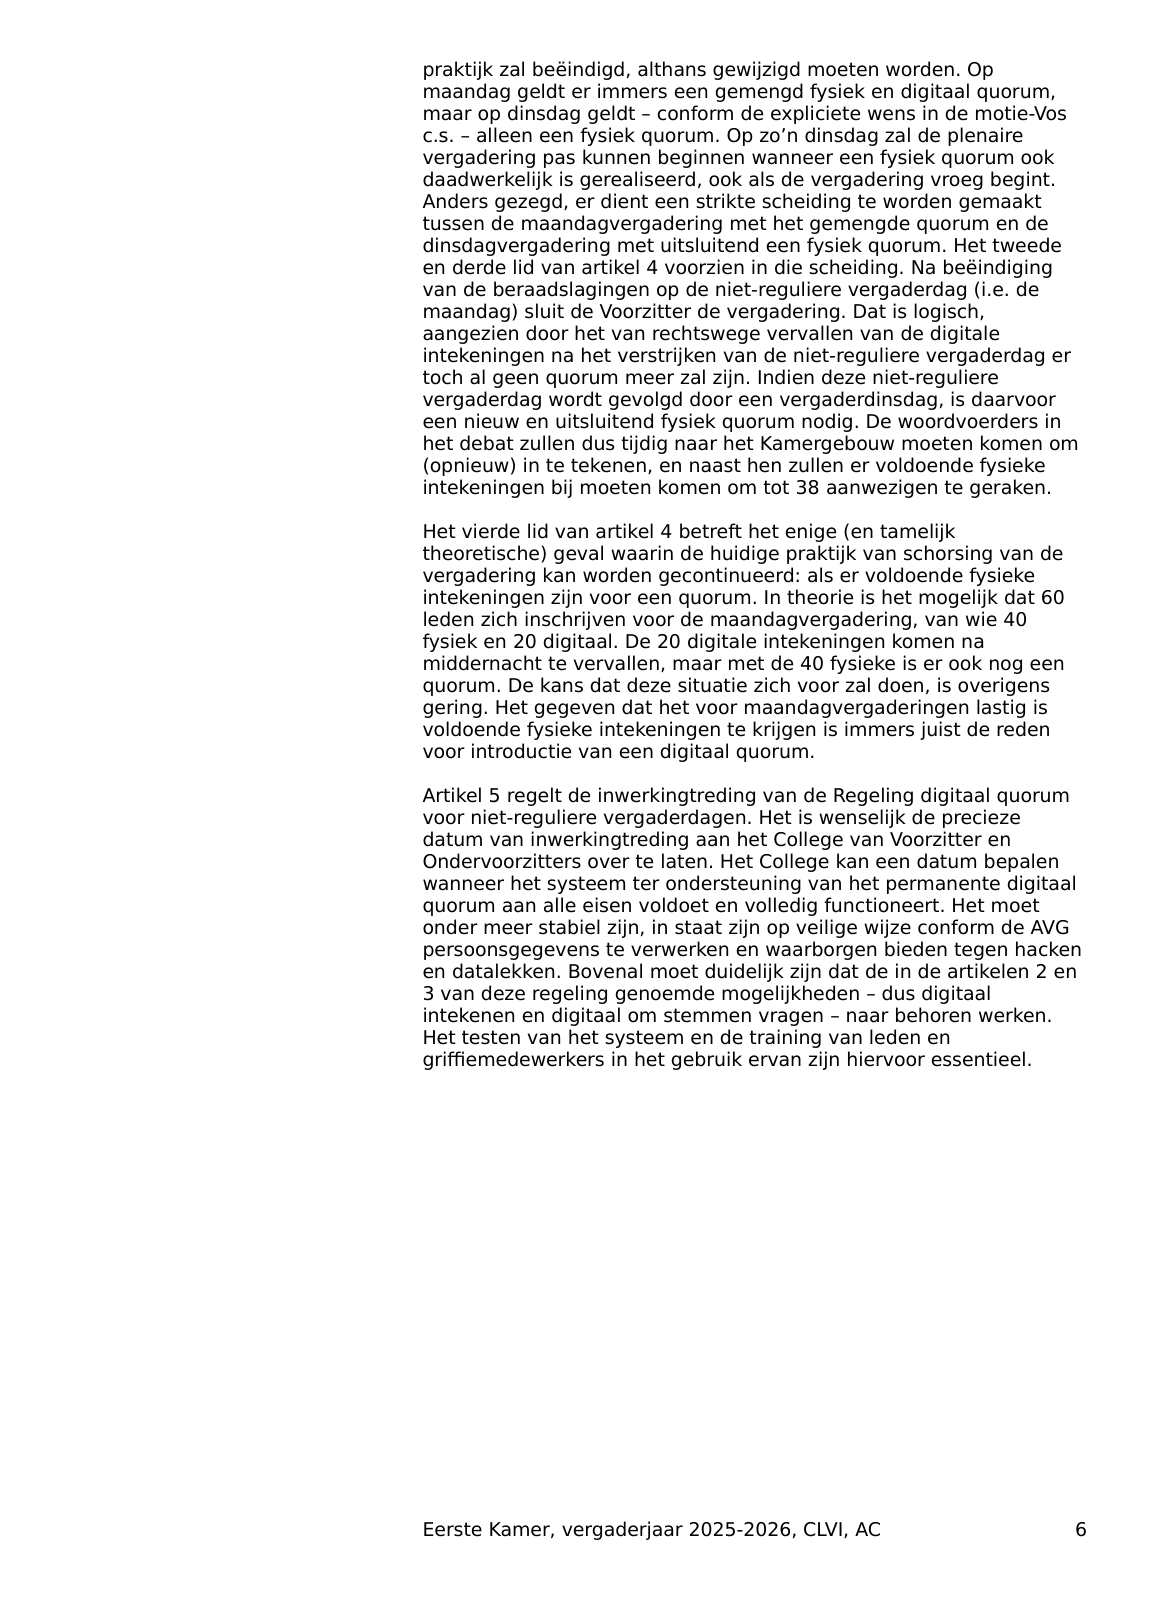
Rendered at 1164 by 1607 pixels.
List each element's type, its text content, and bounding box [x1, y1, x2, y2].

text Het vierde lid van artikel 4 betreft het enige (en tamelijk theoretische) geval waarin de huidige praktijk van schorsing van de vergadering kan worden gecontinueerd: als er voldoende fysieke intekeningen zijn voor een quorum. In theorie is het mogelijk dat 60 leden zich inschrijven voor de maandagvergadering, van wie 40 fysiek en 20 digitaal. De 20 digitale intekeningen komen na middernacht te vervallen, maar met de 40 fysieke is er ook nog een quorum. De kans dat deze situatie zich voor zal doen, is overigens gering. Het gegeven dat het voor maandagvergaderingen lastig is voldoende fysieke intekeningen te krijgen is immers juist de reden voor introductie van een digitaal quorum. [422, 521, 1087, 763]
text praktijk zal beëindigd, althans gewijzigd moeten worden. Op maandag geldt er immers een gemengd fysiek en digitaal quorum, maar op dinsdag geldt – conform de expliciete wens in de motie-Vos c.s. – alleen een fysiek quorum. Op zo’n dinsdag zal de plenaire vergadering pas kunnen beginnen wanneer een fysiek quorum ook daadwerkelijk is gerealiseerd, ook als de vergadering vroeg begint. Anders gezegd, er dient een strikte scheiding te worden gemaakt tussen de maandagvergadering met het gemengde quorum en de dinsdagvergadering met uitsluitend een fysiek quorum. Het tweede en derde lid van artikel 4 voorzien in die scheiding. Na beëindiging van de beraadslagingen op de niet-reguliere vergaderdag (i.e. de maandag) sluit de Voorzitter de vergadering. Dat is logisch, aangezien door het van rechtswege vervallen van de digitale intekeningen na het verstrijken van de niet-reguliere vergaderdag er toch al geen quorum meer zal zijn. Indien deze niet-reguliere vergaderdag wordt gevolgd door een vergaderdinsdag, is daarvoor een nieuw en uitsluitend fysiek quorum nodig. De woordvoerders in het debat zullen dus tijdig naar het Kamergebouw moeten komen om (opnieuw) in te tekenen, en naast hen zullen er voldoende fysieke intekeningen bij moeten komen om tot 38 aanwezigen te geraken. [422, 59, 1087, 499]
text Artikel 5 regelt de inwerkingtreding van de Regeling digitaal quorum voor niet-reguliere vergaderdagen. Het is wenselijk de precieze datum van inwerkingtreding aan het College van Voorzitter en Ondervoorzitters over te laten. Het College kan een datum bepalen wanneer het systeem ter ondersteuning van het permanente digitaal quorum aan alle eisen voldoet en volledig functioneert. Het moet onder meer stabiel zijn, in staat zijn op veilige wijze conform de AVG persoonsgegevens te verwerken en waarborgen bieden tegen hacken en datalekken. Bovenal moet duidelijk zijn dat de in de artikelen 2 en 3 van deze regeling genoemde mogelijkheden – dus digitaal intekenen en digitaal om stemmen vragen – naar behoren werken. Het testen van het systeem en de training van leden en griffiemedewerkers in het gebruik ervan zijn hiervoor essentieel. [422, 785, 1087, 1071]
